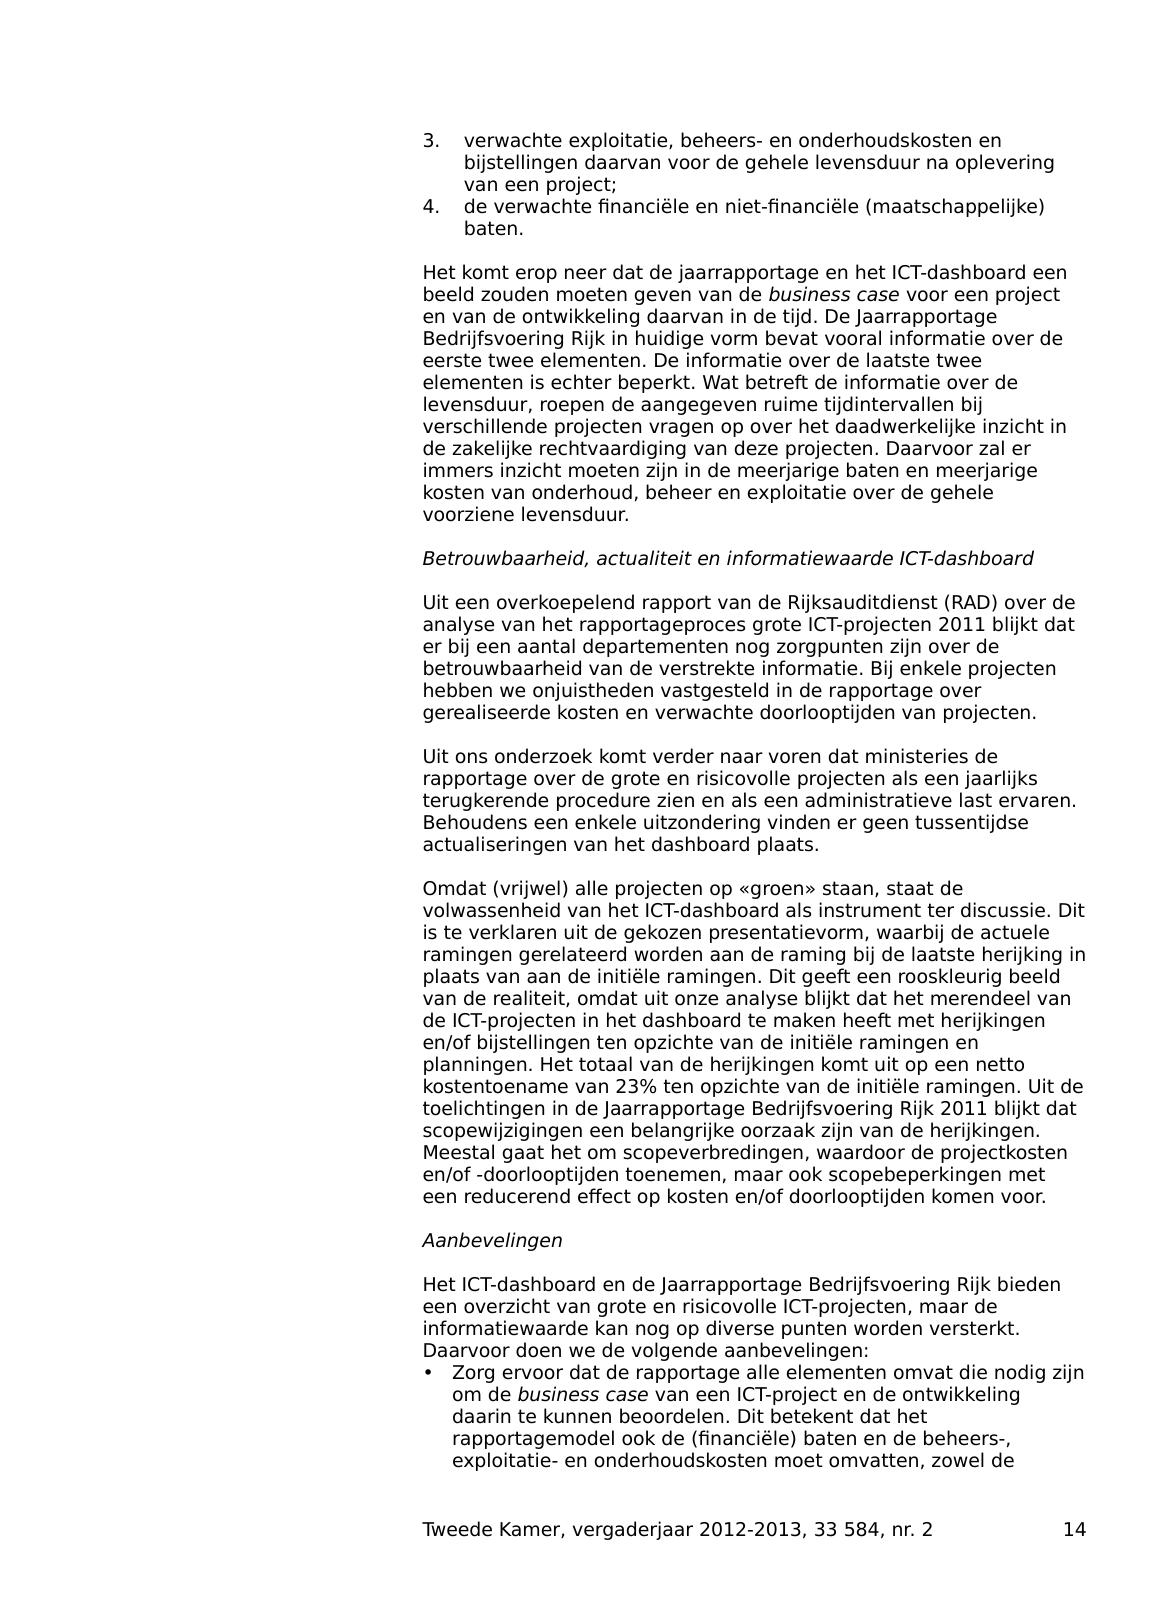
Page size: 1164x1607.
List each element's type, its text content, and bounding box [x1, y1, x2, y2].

text 3. verwachte exploitatie, beheers- en onderhoudskosten en bijstellingen daarvan voor de gehele levensduur na oplevering van een project; [422, 130, 1087, 196]
text Het ICT-dashboard en de Jaarrapportage Bedrijfsvoering Rijk bieden een overzicht van grote en risicovolle ICT-projecten, maar de informatiewaarde kan nog op diverse punten worden versterkt. Daarvoor doen we de volgende aanbevelingen: [422, 1274, 1087, 1362]
text Uit een overkoepelend rapport van de Rijksauditdienst (RAD) over de analyse van het rapportageproces grote ICT-projecten 2011 blijkt dat er bij een aantal departementen nog zorgpunten zijn over de betrouwbaarheid van de verstrekte informatie. Bij enkele projecten hebben we onjuistheden vastgesteld in de rapportage over gerealiseerde kosten en verwachte doorlooptijden van projecten. [422, 592, 1087, 724]
text Uit ons onderzoek komt verder naar voren dat ministeries de rapportage over de grote en risicovolle projecten als een jaarlijks terugkerende procedure zien en als een administratieve last ervaren. Behoudens een enkele uitzondering vinden er geen tussentijdse actualiseringen van het dashboard plaats. [422, 746, 1087, 856]
text Omdat (vrijwel) alle projecten op «groen» staan, staat de volwassenheid van het ICT-dashboard als instrument ter discussie. Dit is te verklaren uit de gekozen presentatievorm, waarbij de actuele ramingen gerelateerd worden aan de raming bij de laatste herijking in plaats van aan de initiële ramingen. Dit geeft een rooskleurig beeld van de realiteit, omdat uit onze analyse blijkt dat het merendeel van de ICT-projecten in het dashboard te maken heeft met herijkingen en/of bijstellingen ten opzichte van de initiële ramingen en planningen. Het totaal van de herijkingen komt uit op een netto kostentoename van 23% ten opzichte van de initiële ramingen. Uit de toelichtingen in de Jaarrapportage Bedrijfsvoering Rijk 2011 blijkt dat scopewijzigingen een belangrijke oorzaak zijn van de herijkingen. Meestal gaat het om scopeverbredingen, waardoor de projectkosten en/of -doorlooptijden toenemen, maar ook scopebeperkingen met een reducerend effect op kosten en/of doorlooptijden komen voor. [422, 878, 1087, 1208]
text Het komt erop neer dat de jaarrapportage en het ICT-dashboard een beeld zouden moeten geven van de business case voor een project en van de ontwikkeling daarvan in de tijd. De Jaarrapportage Bedrijfsvoering Rijk in huidige vorm bevat vooral informatie over de eerste twee elementen. De informatie over de laatste twee elementen is echter beperkt. Wat betreft de informatie over de levensduur, roepen de aangegeven ruime tijdintervallen bij verschillende projecten vragen op over het daadwerkelijke inzicht in de zakelijke rechtvaardiging van deze projecten. Daarvoor zal er immers inzicht moeten zijn in de meerjarige baten en meerjarige kosten van onderhoud, beheer en exploitatie over de gehele voorziene levensduur. [422, 262, 1087, 526]
subtitle Aanbevelingen [422, 1230, 1087, 1252]
subtitle Betrouwbaarheid, actualiteit en informatiewaarde ICT-dashboard [422, 548, 1087, 570]
text 4. de verwachte financiële en niet-financiële (maatschappelijke) baten. [422, 196, 1087, 240]
text • Zorg ervoor dat de rapportage alle elementen omvat die nodig zijn om de business case van een ICT-project en de ontwikkeling daarin te kunnen beoordelen. Dit betekent dat het rapportagemodel ook de (financiële) baten en de beheers-, exploitatie- en onderhoudskosten moet omvatten, zowel de [422, 1362, 1087, 1472]
